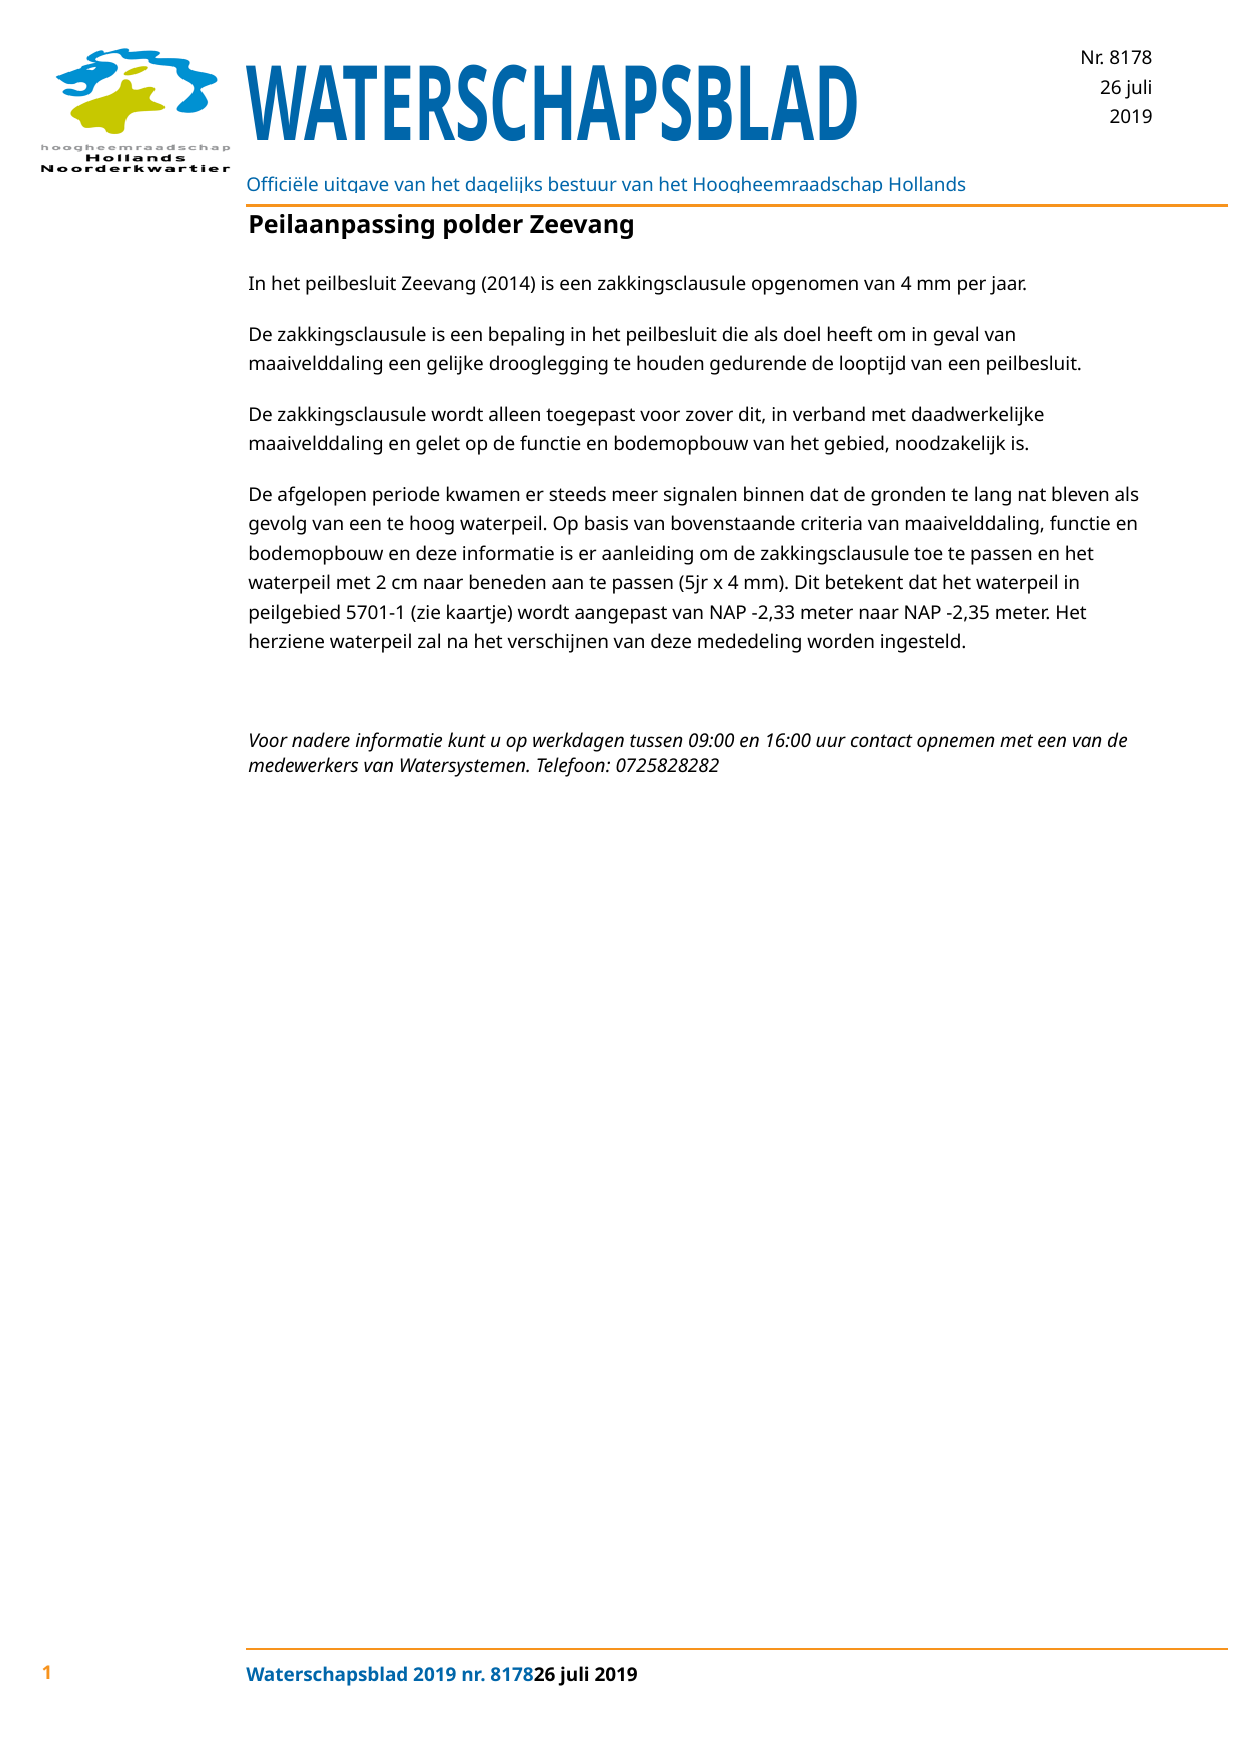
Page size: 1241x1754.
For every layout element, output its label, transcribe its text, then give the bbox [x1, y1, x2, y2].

text Peilaanpassing polder Zeevang [248, 207, 1152, 241]
text Voor nadere informatie kunt u op werkdagen tussen 09:00 en 16:00 uur contact opnemen met een van de medewerkers van Watersystemen. Telefoon: 0725828282 [248, 727, 1152, 778]
text De afgelopen periode kwamen er steeds meer signalen binnen dat de gronden te lang nat bleven als gevolg van een te hoog waterpeil. Op basis van bovenstaande criteria van maaivelddaling, functie en bodemopbouw en deze informatie is er aanleiding om de zakkingsclausule toe te passen en het waterpeil met 2 cm naar beneden aan te passen (5jr x 4 mm). Dit betekent dat het waterpeil in peilgebied 5701-1 (zie kaartje) wordt aangepast van NAP -2,33 meter naar NAP -2,35 meter. Het herziene waterpeil zal na het verschijnen van deze mededeling worden ingesteld. [248, 481, 1152, 654]
text In het peilbesluit Zeevang (2014) is een zakkingsclausule opgenomen van 4 mm per jaar. [248, 270, 1152, 296]
text De zakkingsclausule wordt alleen toegepast voor zover dit, in verband met daadwerkelijke maaivelddaling en gelet op de functie en bodemopbouw van het gebied, noodzakelijk is. [248, 401, 1152, 456]
picture [41, 47, 231, 172]
text De zakkingsclausule is een bepaling in het peilbesluit die als doel heeft om in geval van maaivelddaling een gelijke drooglegging te houden gedurende de looptijd van een peilbesluit. [248, 321, 1152, 376]
